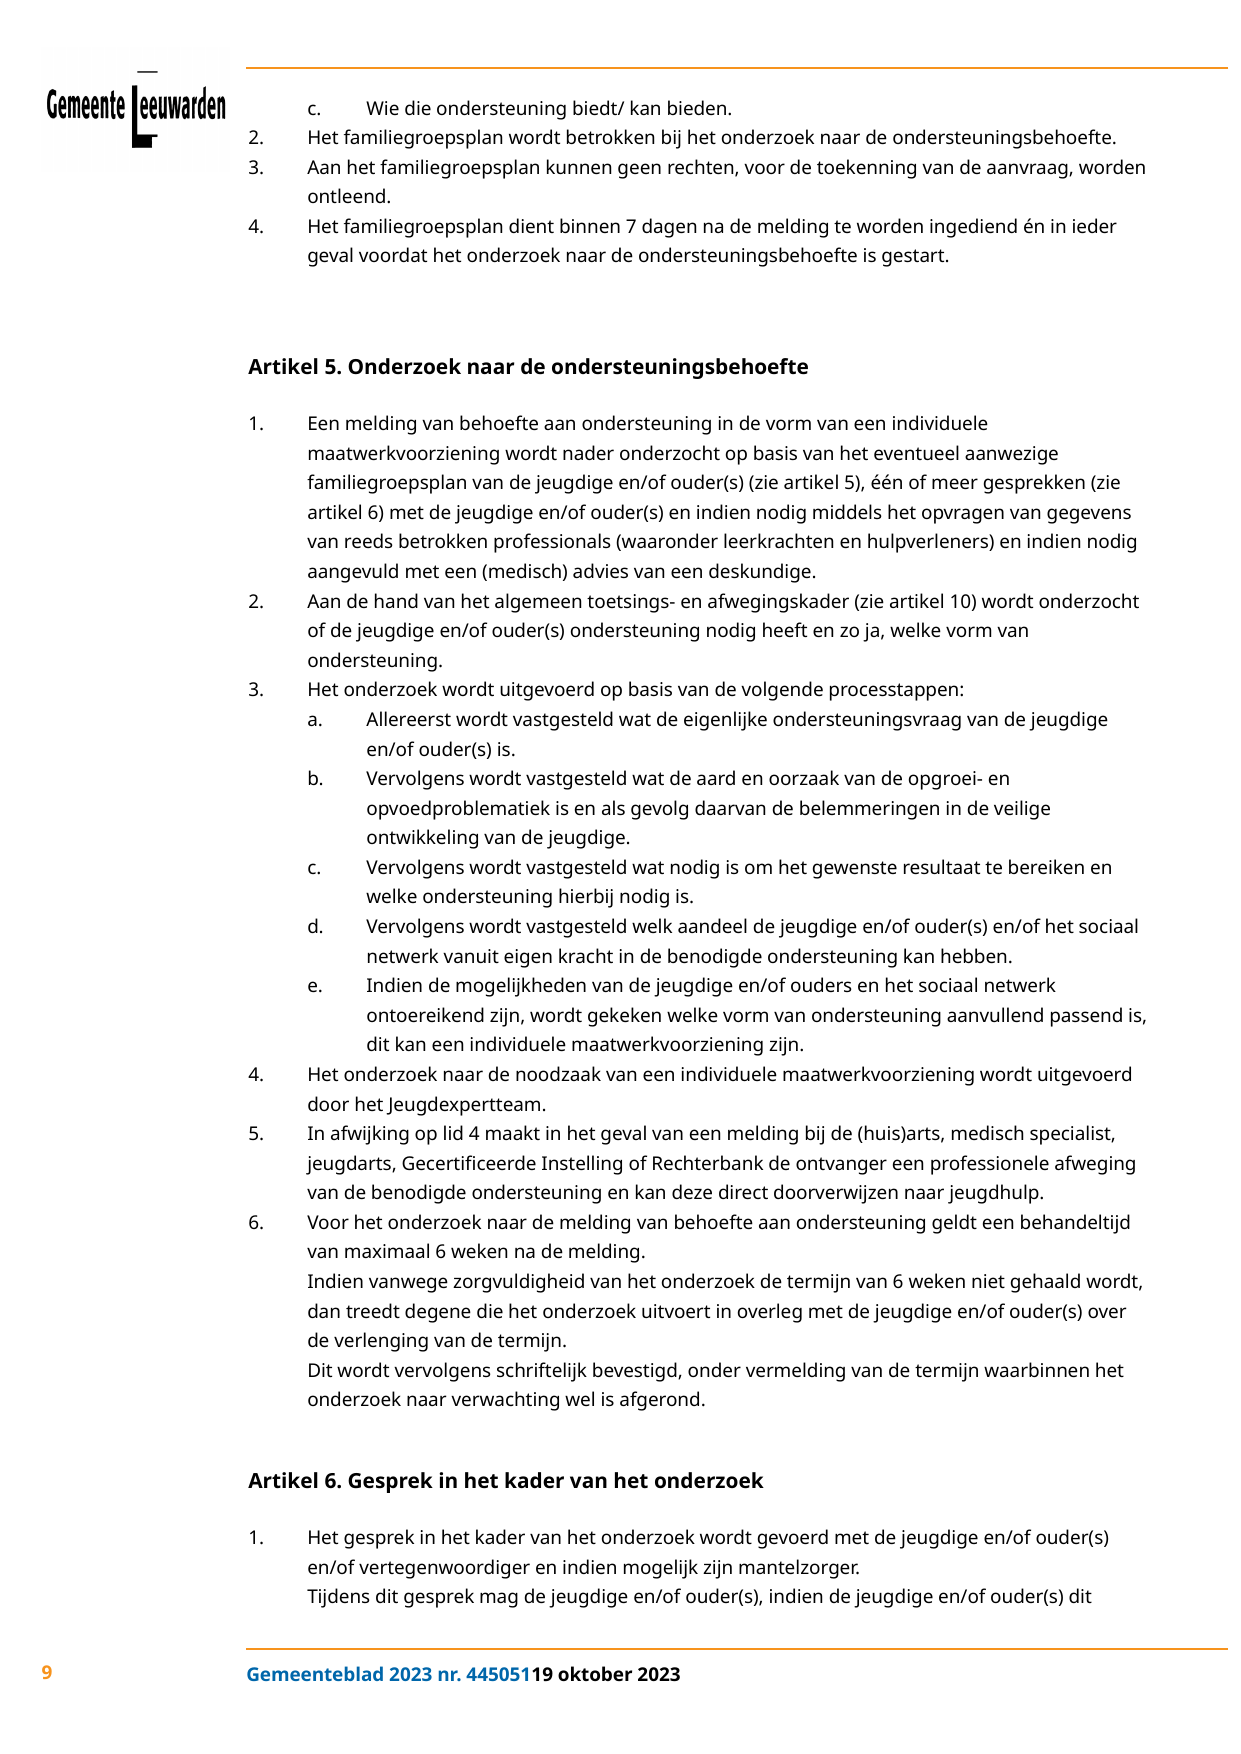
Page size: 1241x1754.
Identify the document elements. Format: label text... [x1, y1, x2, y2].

list Het onderzoek wordt uitgevoerd op basis van de volgende processtappen: [248, 677, 1152, 702]
list Vervolgens wordt vastgesteld welk aandeel de jeugdige en/of ouder(s) en/of het sociaal netwerk vanuit eigen kracht in de benodigde ondersteuning kan hebben. [307, 913, 1152, 968]
picture [41, 47, 231, 172]
list Het onderzoek naar de noodzaak van een individuele maatwerkvoorziening wordt uitgevoerd door het Jeugdexpertteam. [248, 1061, 1152, 1116]
list In afwijking op lid 4 maakt in het geval van een melding bij de (huis)arts, medisch specialist, jeugdarts, Gecertificeerde Instelling of Rechterbank de ontvanger een professionele afweging van de benodigde ondersteuning en kan deze direct doorverwijzen naar jeugdhulp. [248, 1120, 1152, 1205]
list Tijdens dit gesprek mag de jeugdige en/of ouder(s), indien de jeugdige en/of ouder(s) dit [248, 1584, 1152, 1609]
list Het familiegroepsplan dient binnen 7 dagen na de melding te worden ingediend én in ieder geval voordat het onderzoek naar de ondersteuningsbehoefte is gestart. [248, 213, 1152, 268]
list Vervolgens wordt vastgesteld wat de aard en oorzaak van de opgroei- en opvoedproblematiek is en als gevolg daarvan de belemmeringen in de veilige ontwikkeling van de jeugdige. [307, 765, 1152, 850]
list Indien vanwege zorgvuldigheid van het onderzoek de termijn van 6 weken niet gehaald wordt, dan treedt degene die het onderzoek uitvoert in overleg met de jeugdige en/of ouder(s) over de verlenging van de termijn. [248, 1268, 1152, 1353]
text Artikel 6. Gesprek in het kader van het onderzoek [248, 1467, 1152, 1495]
list Een melding van behoefte aan ondersteuning in de vorm van een individuele maatwerkvoorziening wordt nader onderzocht op basis van het eventueel aanwezige familiegroepsplan van de jeugdige en/of ouder(s) (zie artikel 5), één of meer gesprekken (zie artikel 6) met de jeugdige en/of ouder(s) en indien nodig middels het opvragen van gegevens van reeds betrokken professionals (waaronder leerkrachten en hulpverleners) en indien nodig aangevuld met een (medisch) advies van een deskundige. [248, 410, 1152, 584]
list Aan de hand van het algemeen toetsings- en afwegingskader (zie artikel 10) wordt onderzocht of de jeugdige en/of ouder(s) ondersteuning nodig heeft en zo ja, welke vorm van ondersteuning. [248, 588, 1152, 673]
list Allereerst wordt vastgesteld wat de eigenlijke ondersteuningsvraag van de jeugdige en/of ouder(s) is. [307, 706, 1152, 761]
list Het gesprek in het kader van het onderzoek wordt gevoerd met de jeugdige en/of ouder(s) en/of vertegenwoordiger en indien mogelijk zijn mantelzorger. [248, 1524, 1152, 1580]
list Het familiegroepsplan wordt betrokken bij het onderzoek naar de ondersteuningsbehoefte. [248, 124, 1152, 150]
list Dit wordt vervolgens schriftelijk bevestigd, onder vermelding van de termijn waarbinnen het onderzoek naar verwachting wel is afgerond. [248, 1357, 1152, 1412]
list Voor het onderzoek naar de melding van behoefte aan ondersteuning geldt een behandeltijd van maximaal 6 weken na de melding. [248, 1209, 1152, 1264]
list Vervolgens wordt vastgesteld wat nodig is om het gewenste resultaat te bereiken en welke ondersteuning hierbij nodig is. [307, 854, 1152, 909]
text Artikel 5. Onderzoek naar de ondersteuningsbehoefte [248, 352, 1152, 381]
list Aan het familiegroepsplan kunnen geen rechten, voor de toekenning van de aanvraag, worden ontleend. [248, 154, 1152, 209]
list Indien de mogelijkheden van de jeugdige en/of ouders en het sociaal netwerk ontoereikend zijn, wordt gekeken welke vorm van ondersteuning aanvullend passend is, dit kan een individuele maatwerkvoorziening zijn. [307, 972, 1152, 1057]
list Wie die ondersteuning biedt/ kan bieden. [307, 95, 1152, 121]
